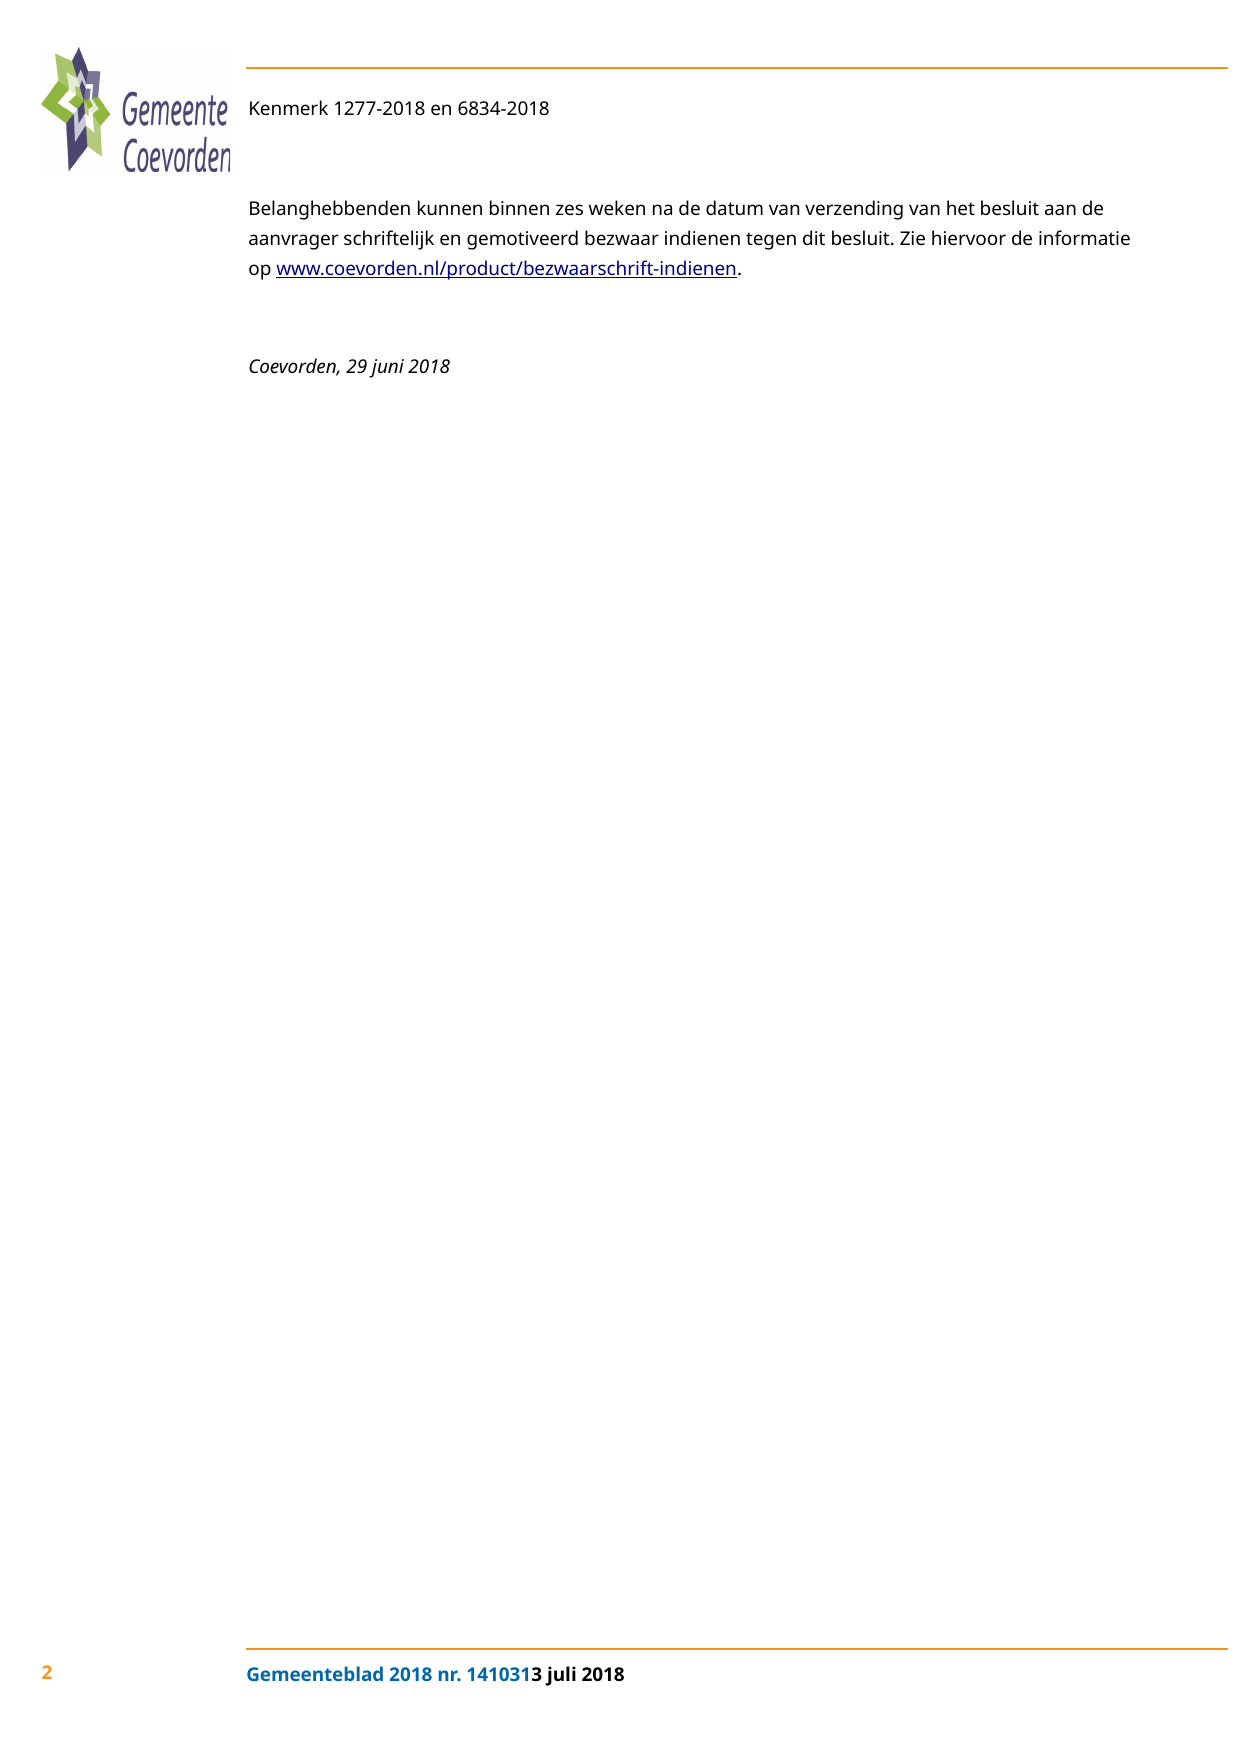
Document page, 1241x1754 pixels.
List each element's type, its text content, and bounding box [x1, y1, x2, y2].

text Belanghebbenden kunnen binnen zes weken na de datum van verzending van het besluit aan de aanvrager schriftelijk en gemotiveerd bezwaar indienen tegen dit besluit. Zie hiervoor de informatie op www.coevorden.nl/product/bezwaarschrift-indienen. [248, 196, 1152, 281]
text Kenmerk 1277-2018 en 6834-2018 [248, 95, 1152, 121]
text Coevorden, 29 juni 2018 [248, 353, 1152, 379]
picture [41, 47, 231, 172]
